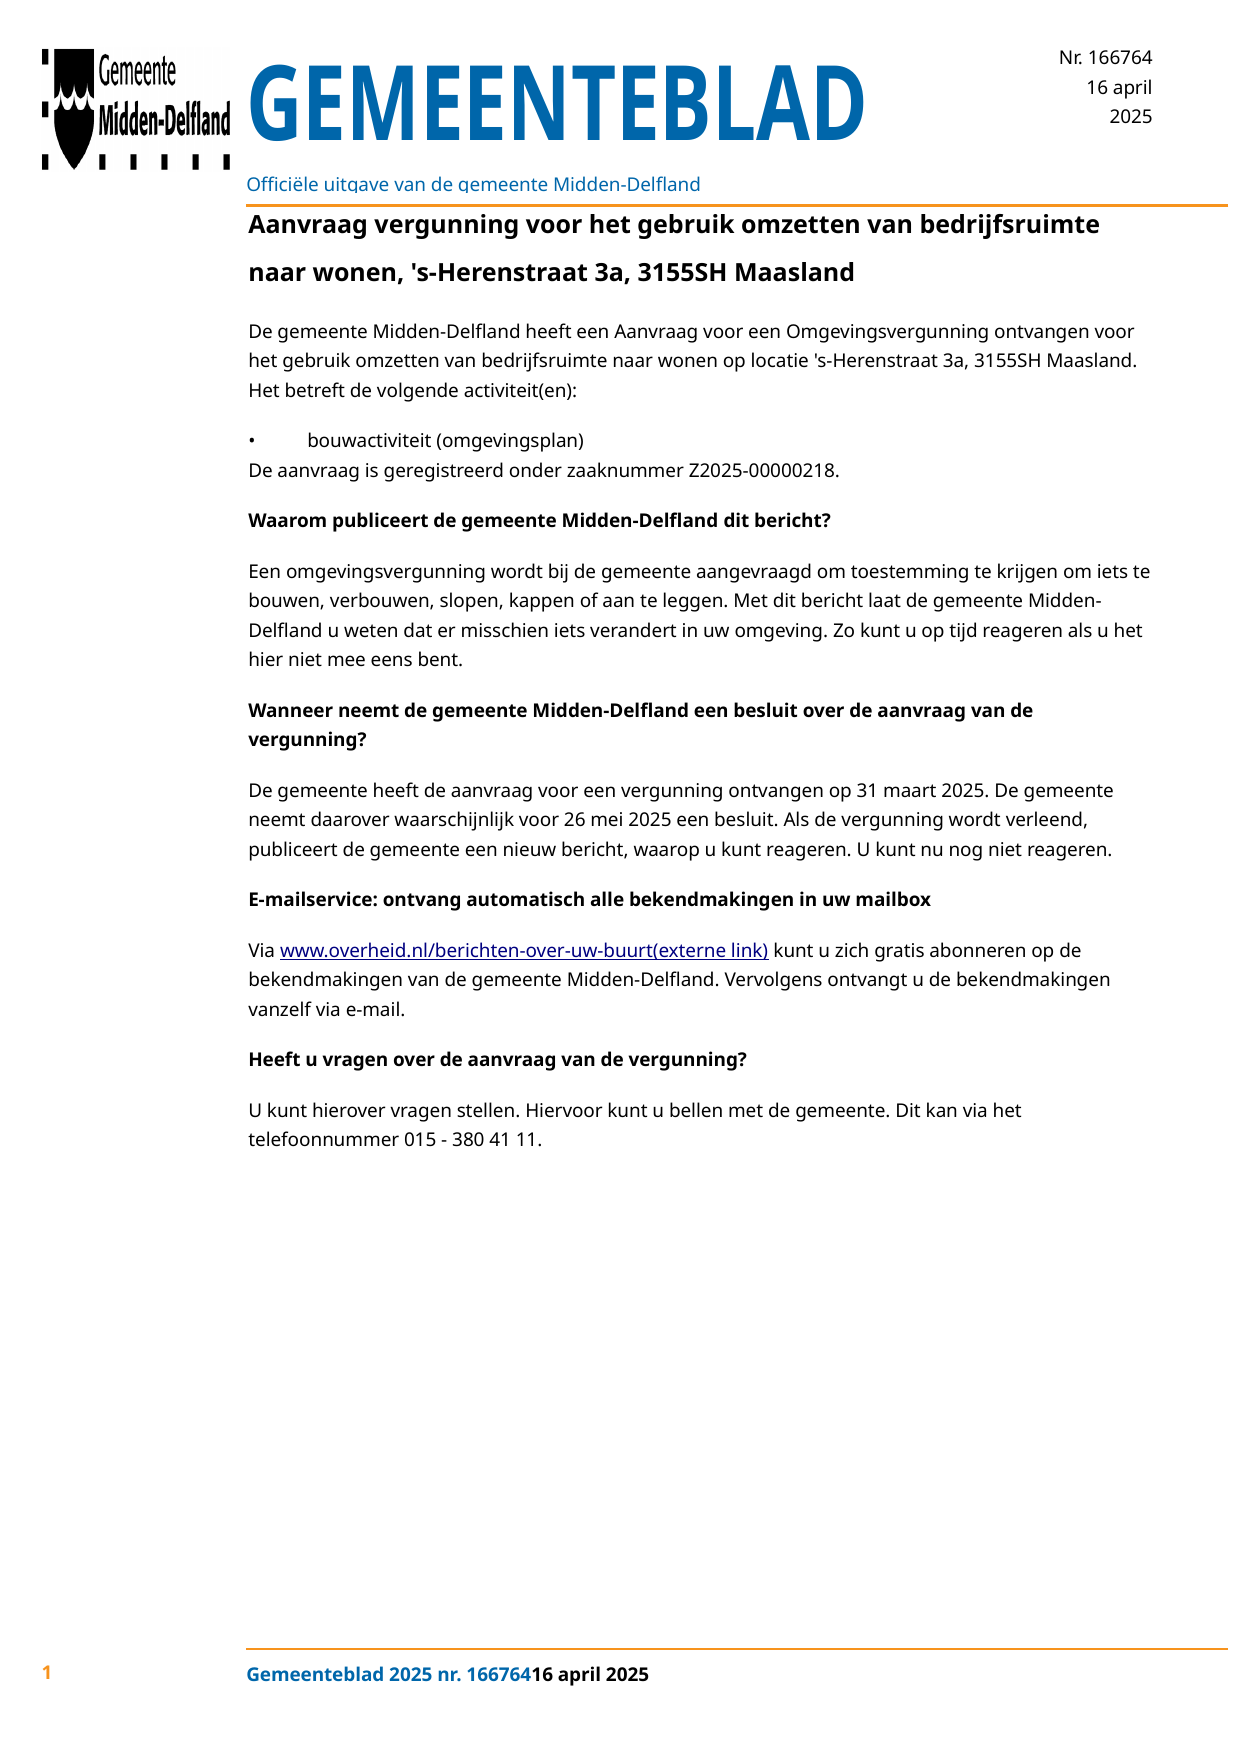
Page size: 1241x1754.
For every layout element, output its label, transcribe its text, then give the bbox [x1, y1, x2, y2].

text Een omgevingsvergunning wordt bij de gemeente aangevraagd om toestemming te krijgen om iets te bouwen, verbouwen, slopen, kappen of aan te leggen. Met dit bericht laat de gemeente Midden-Delfland u weten dat er misschien iets verandert in uw omgeving. Zo kunt u op tijd reageren als u het hier niet mee eens bent. [248, 558, 1152, 672]
text Aanvraag vergunning voor het gebruik omzetten van bedrijfsruimte naar wonen, 's-Herenstraat 3a, 3155SH Maasland [248, 207, 1152, 288]
picture [41, 47, 231, 172]
text E-mailservice: ontvang automatisch alle bekendmakingen in uw mailbox [248, 887, 1152, 912]
list bouwactiviteit (omgevingsplan) [248, 427, 1152, 453]
text Wanneer neemt de gemeente Midden-Delfland een besluit over de aanvraag van de vergunning? [248, 697, 1152, 752]
text Heeft u vragen over de aanvraag van de vergunning? [248, 1047, 1152, 1072]
text De gemeente heeft de aanvraag voor een vergunning ontvangen op 31 maart 2025. De gemeente neemt daarover waarschijnlijk voor 26 mei 2025 een besluit. Als de vergunning wordt verleend, publiceert de gemeente een nieuw bericht, waarop u kunt reageren. U kunt nu nog niet reageren. [248, 777, 1152, 862]
text De gemeente Midden-Delfland heeft een Aanvraag voor een Omgevingsvergunning ontvangen voor het gebruik omzetten van bedrijfsruimte naar wonen op locatie 's-Herenstraat 3a, 3155SH Maasland. Het betreft de volgende activiteit(en): [248, 318, 1152, 403]
text U kunt hierover vragen stellen. Hiervoor kunt u bellen met de gemeente. Dit kan via het telefoonnummer 015 - 380 41 11. [248, 1097, 1152, 1152]
text Via www.overheid.nl/berichten-over-uw-buurt(externe link) kunt u zich gratis abonneren op de bekendmakingen van de gemeente Midden-Delfland. Vervolgens ontvangt u de bekendmakingen vanzelf via e-mail. [248, 937, 1152, 1022]
text Waarom publiceert de gemeente Midden-Delfland dit bericht? [248, 507, 1152, 533]
text De aanvraag is geregistreerd onder zaaknummer Z2025-00000218. [248, 457, 1152, 483]
